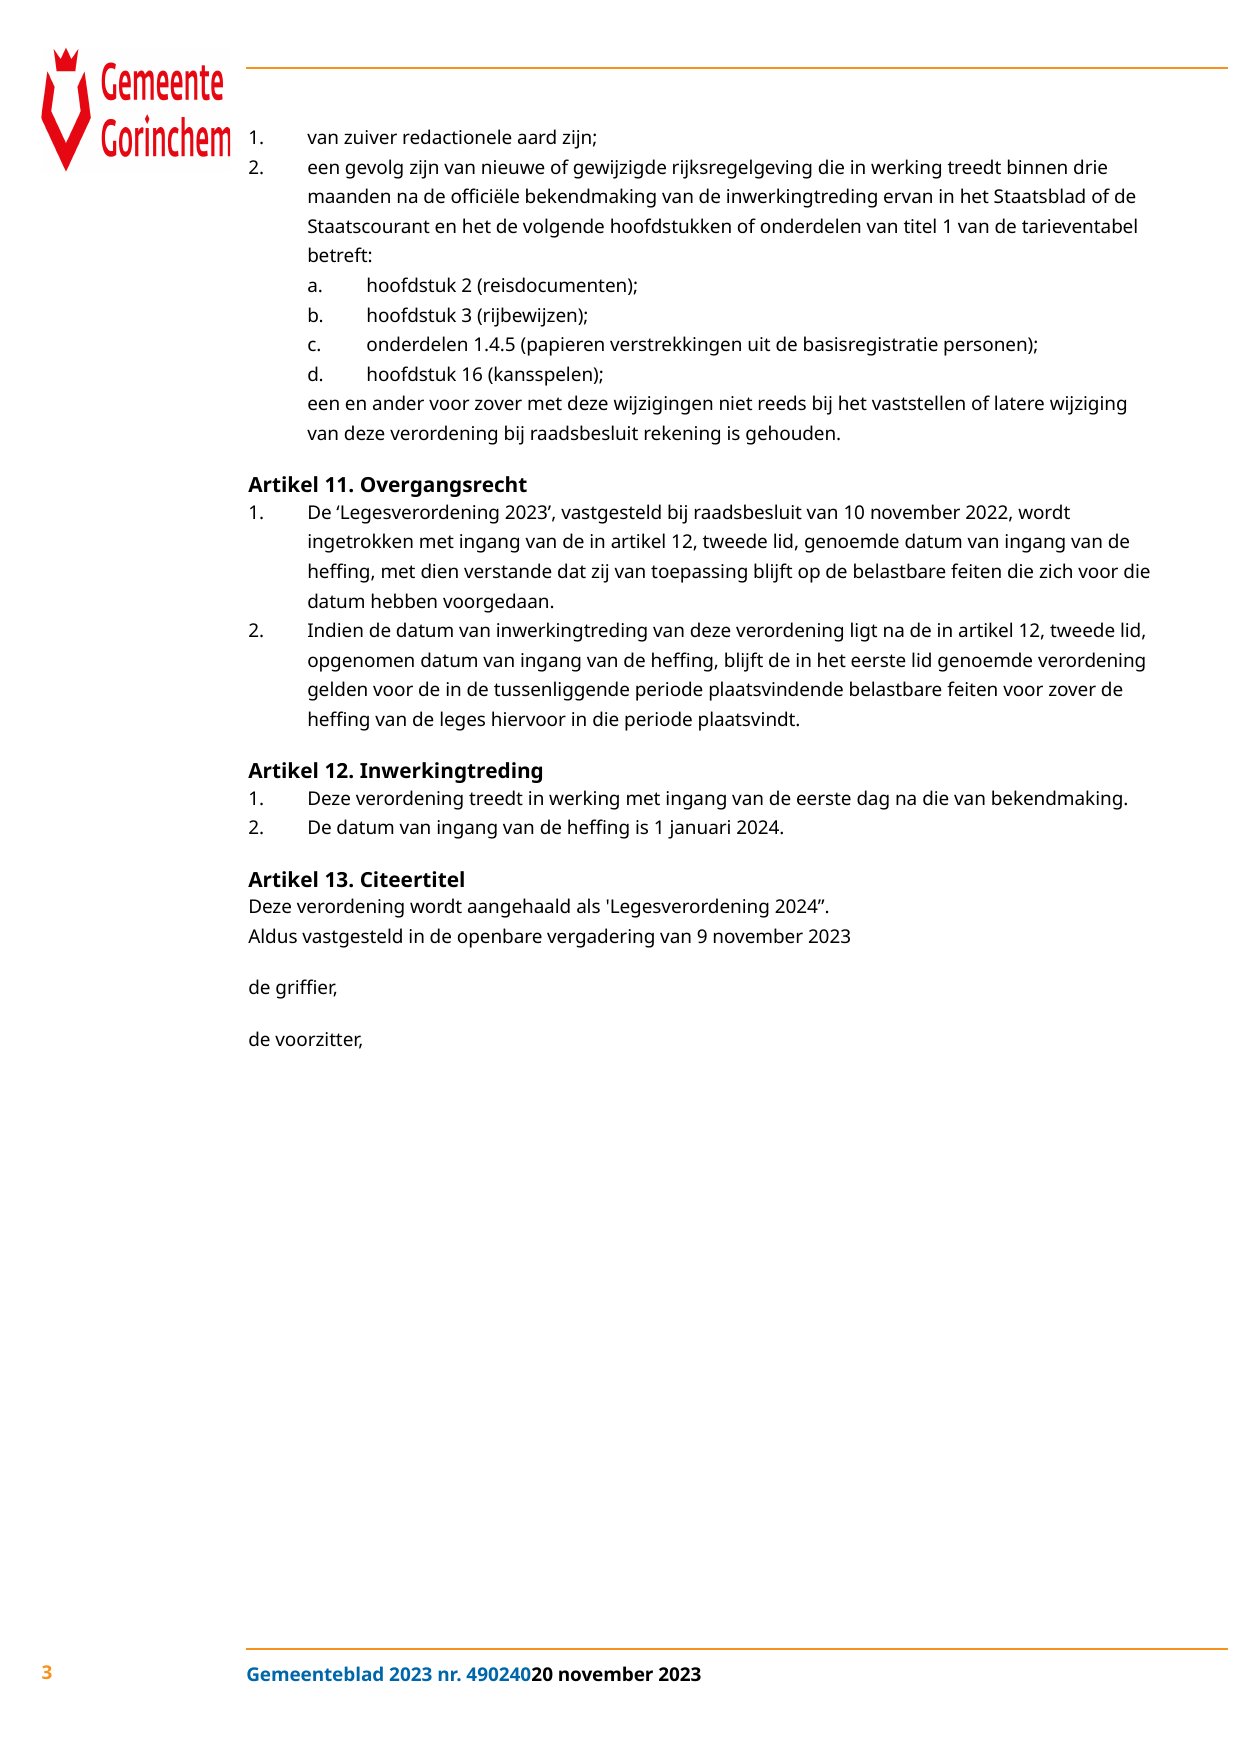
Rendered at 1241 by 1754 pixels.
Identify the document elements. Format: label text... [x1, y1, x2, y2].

picture [41, 47, 231, 172]
list hoofdstuk 3 (rijbewijzen); [307, 302, 1152, 328]
list een gevolg zijn van nieuwe of gewijzigde rijksregelgeving die in werking treedt binnen drie maanden na de officiële bekendmaking van de inwerkingtreding ervan in het Staatsblad of de Staatscourant en het de volgende hoofdstukken of onderdelen van titel 1 van de tarieventabel betreft: [248, 154, 1152, 268]
text Deze verordening wordt aangehaald als 'Legesverordening 2024”. [248, 893, 1152, 919]
list De datum van ingang van de heffing is 1 januari 2024. [248, 814, 1152, 840]
text de griffier, [248, 974, 1152, 1000]
list Deze verordening treedt in werking met ingang van de eerste dag na die van bekendmaking. [248, 785, 1152, 811]
list een en ander voor zover met deze wijzigingen niet reeds bij het vaststellen of latere wijziging van deze verordening bij raadsbesluit rekening is gehouden. [248, 391, 1152, 446]
text Artikel 11. Overgangsrecht [248, 471, 1152, 499]
list hoofdstuk 2 (reisdocumenten); [307, 272, 1152, 298]
list Indien de datum van inwerkingtreding van deze verordening ligt na de in artikel 12, tweede lid, opgenomen datum van ingang van de heffing, blijft de in het eerste lid genoemde verordening gelden voor de in de tussenliggende periode plaatsvindende belastbare feiten voor zover de heffing van de leges hiervoor in die periode plaatsvindt. [248, 617, 1152, 732]
text Artikel 13. Citeertitel [248, 865, 1152, 893]
text de voorzitter, [248, 1026, 1152, 1052]
list van zuiver redactionele aard zijn; [248, 124, 1152, 150]
text Aldus vastgesteld in de openbare vergadering van 9 november 2023 [248, 923, 1152, 949]
list onderdelen 1.4.5 (papieren verstrekkingen uit de basisregistratie personen); [307, 331, 1152, 357]
list hoofdstuk 16 (kansspelen); [307, 361, 1152, 387]
text Artikel 12. Inwerkingtreding [248, 757, 1152, 785]
list De ‘Legesverordening 2023’, vastgesteld bij raadsbesluit van 10 november 2022, wordt ingetrokken met ingang van de in artikel 12, tweede lid, genoemde datum van ingang van de heffing, met dien verstande dat zij van toepassing blijft op de belastbare feiten die zich voor die datum hebben voorgedaan. [248, 499, 1152, 613]
